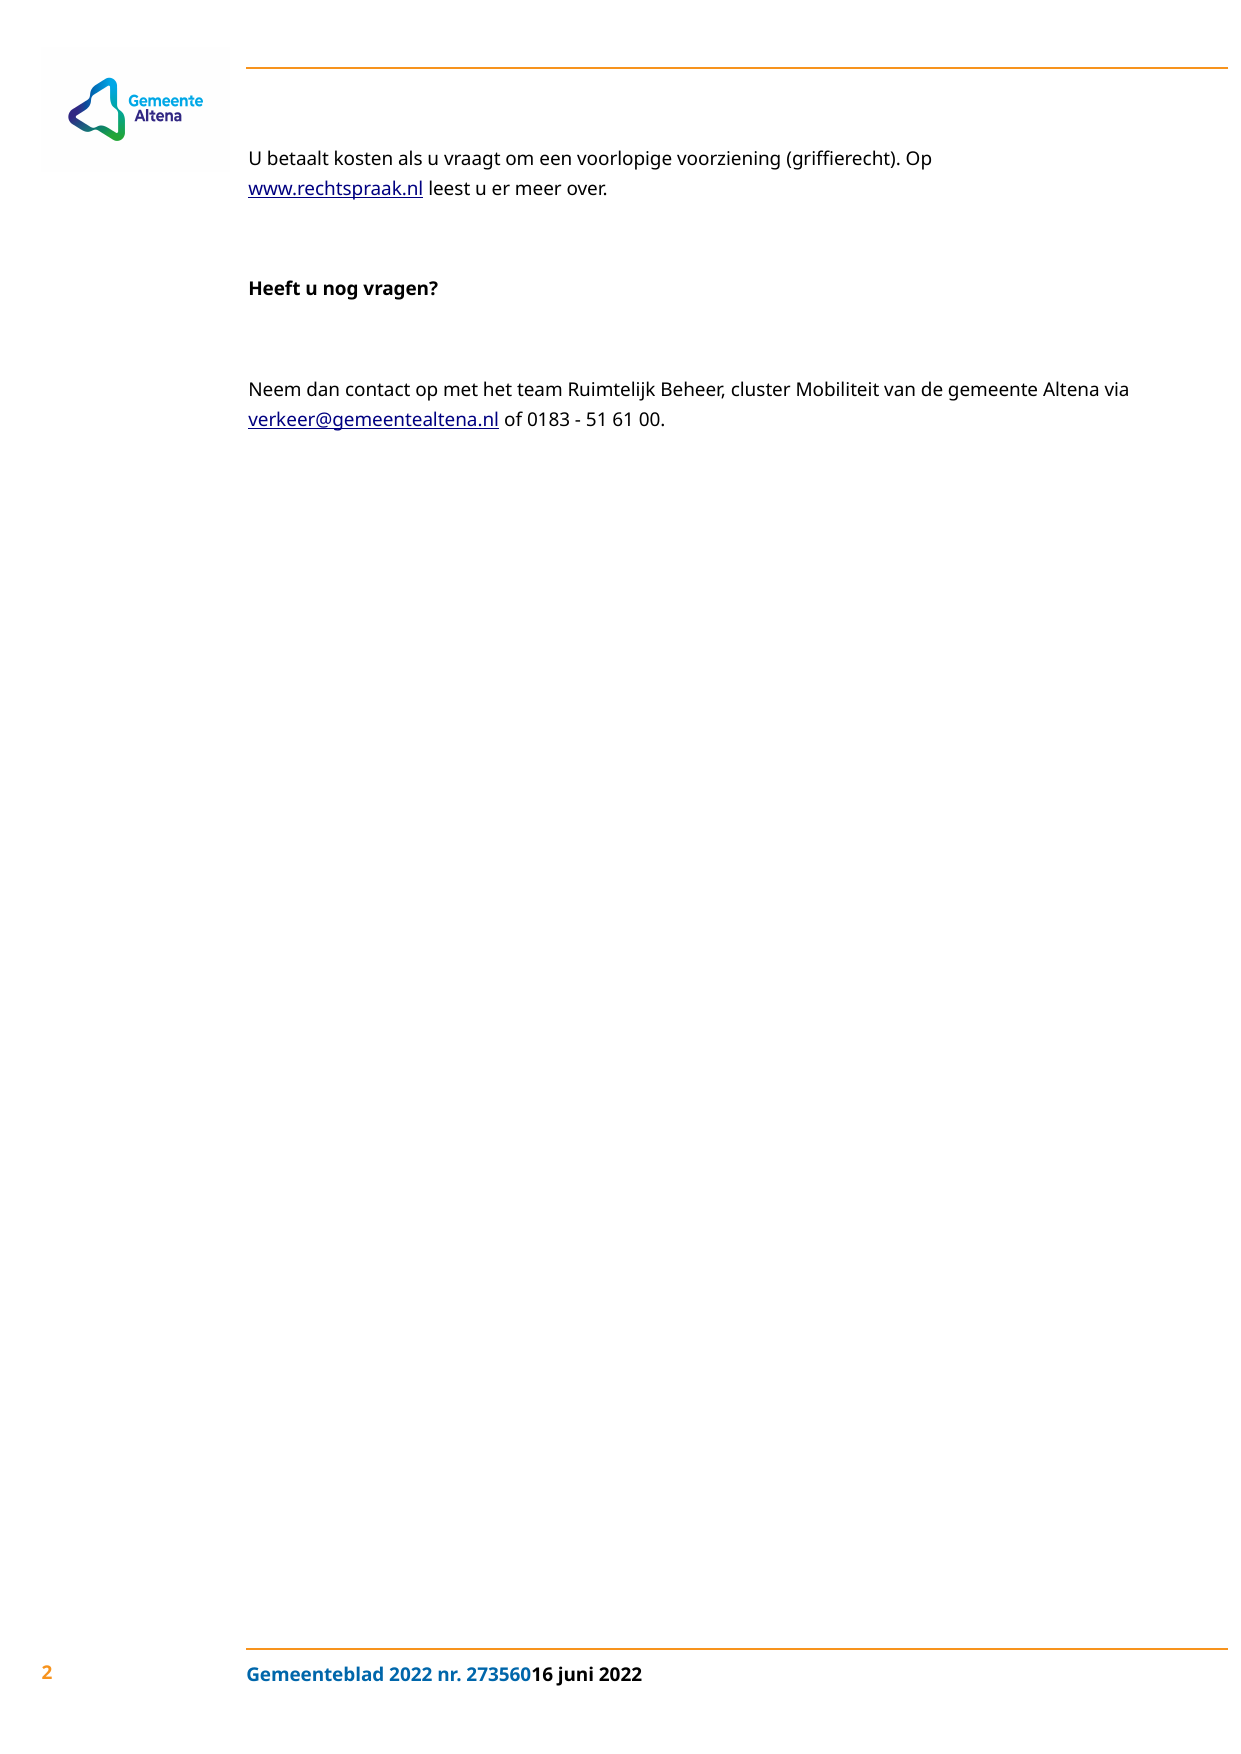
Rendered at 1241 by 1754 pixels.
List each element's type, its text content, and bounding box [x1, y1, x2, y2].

text Heeft u nog vragen? [248, 276, 1152, 301]
text Neem dan contact op met het team Ruimtelijk Beheer, cluster Mobiliteit van de gemeente Altena via verkeer@gemeentealtena.nl of 0183 - 51 61 00. [248, 376, 1152, 432]
picture [41, 47, 231, 172]
text U betaalt kosten als u vraagt om een voorlopige voorziening (griffierecht). Op www.rechtspraak.nl leest u er meer over. [248, 145, 1152, 201]
